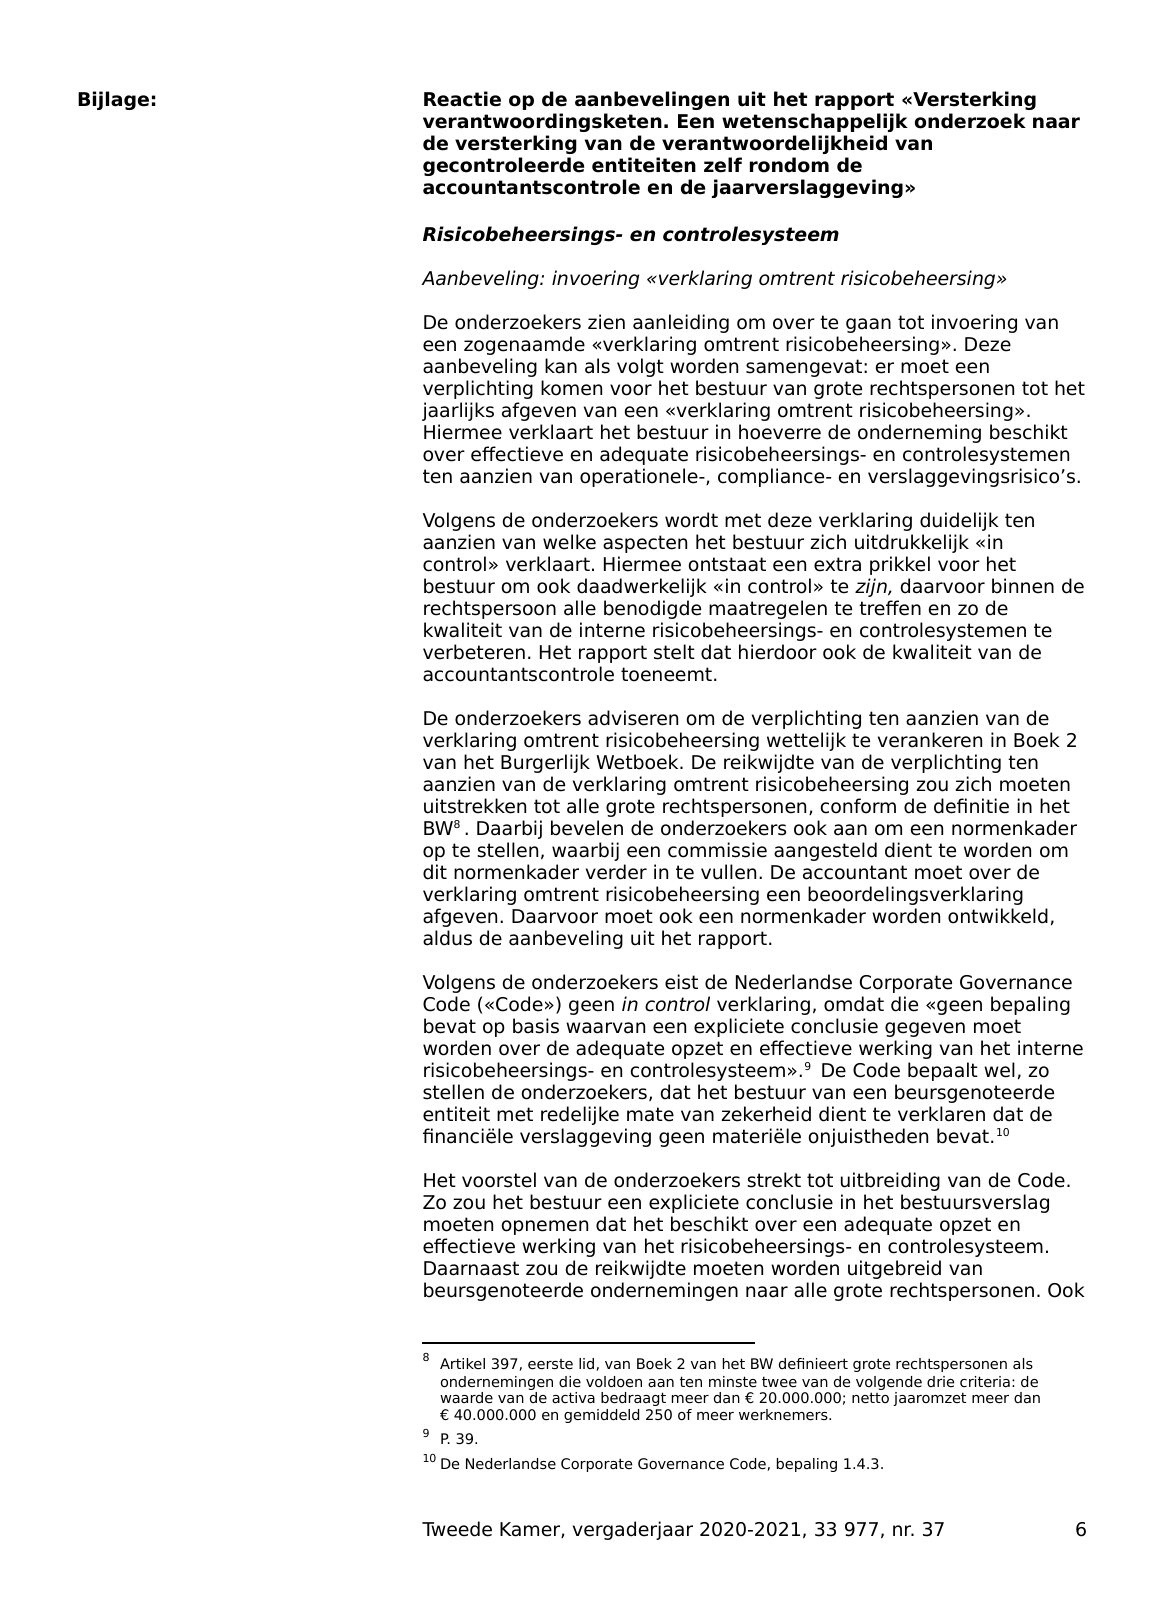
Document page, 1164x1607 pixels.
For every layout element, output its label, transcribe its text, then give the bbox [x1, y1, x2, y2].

text P. 39. [422, 1427, 1087, 1449]
text De Nederlandse Corporate Governance Code, bepaling 1.4.3. [422, 1452, 1087, 1474]
subtitle Bijlage: Reactie op de aanbevelingen uit het rapport «Versterking verantwoordingsketen. Een wetenschappelijk onderzoek naar de versterking van de verantwoordelijkheid van gecontroleerde entiteiten zelf rondom de accountantscontrole en de jaarverslaggeving» [77, 89, 1087, 199]
text Artikel 397, eerste lid, van Boek 2 van het BW definieert grote rechtspersonen als ondernemingen die voldoen aan ten minste twee van de volgende drie criteria: de waarde van de activa bedraagt meer dan € 20.000.000; netto jaaromzet meer dan € 40.000.000 en gemiddeld 250 of meer werknemers. [422, 1352, 1087, 1424]
subtitle Aanbeveling: invoering «verklaring omtrent risicobeheersing» [422, 268, 1087, 290]
subtitle Risicobeheersings- en controlesysteem [422, 224, 1087, 246]
text Volgens de onderzoekers wordt met deze verklaring duidelijk ten aanzien van welke aspecten het bestuur zich uitdrukkelijk «in control» verklaart. Hiermee ontstaat een extra prikkel voor het bestuur om ook daadwerkelijk «in control» te zijn, daarvoor binnen de rechtspersoon alle benodigde maatregelen te treffen en zo de kwaliteit van de interne risicobeheersings- en controlesystemen te verbeteren. Het rapport stelt dat hierdoor ook de kwaliteit van de accountantscontrole toeneemt. [422, 510, 1087, 686]
text Het voorstel van de onderzoekers strekt tot uitbreiding van de Code. Zo zou het bestuur een expliciete conclusie in het bestuursverslag moeten opnemen dat het beschikt over een adequate opzet en effectieve werking van het risicobeheersings- en controlesysteem. Daarnaast zou de reikwijdte moeten worden uitgebreid van beursgenoteerde ondernemingen naar alle grote rechtspersonen. Ook [422, 1170, 1087, 1302]
text De onderzoekers zien aanleiding om over te gaan tot invoering van een zogenaamde «verklaring omtrent risicobeheersing». Deze aanbeveling kan als volgt worden samengevat: er moet een verplichting komen voor het bestuur van grote rechtspersonen tot het jaarlijks afgeven van een «verklaring omtrent risicobeheersing». Hiermee verklaart het bestuur in hoeverre de onderneming beschikt over effectieve en adequate risicobeheersings- en controlesystemen ten aanzien van operationele-, compliance- en verslaggevingsrisico’s. [422, 312, 1087, 488]
text De onderzoekers adviseren om de verplichting ten aanzien van de verklaring omtrent risicobeheersing wettelijk te verankeren in Boek 2 van het Burgerlijk Wetboek. De reikwijdte van de verplichting ten aanzien van de verklaring omtrent risicobeheersing zou zich moeten uitstrekken tot alle grote rechtspersonen, conform de definitie in het BW. Daarbij bevelen de onderzoekers ook aan om een normenkader op te stellen, waarbij een commissie aangesteld dient te worden om dit normenkader verder in te vullen. De accountant moet over de verklaring omtrent risicobeheersing een beoordelingsverklaring afgeven. Daarvoor moet ook een normenkader worden ontwikkeld, aldus de aanbeveling uit het rapport. [422, 708, 1087, 950]
text Volgens de onderzoekers eist de Nederlandse Corporate Governance Code («Code») geen in control verklaring, omdat die «geen bepaling bevat op basis waarvan een expliciete conclusie gegeven moet worden over de adequate opzet en effectieve werking van het interne risicobeheersings- en controlesysteem». De Code bepaalt wel, zo stellen de onderzoekers, dat het bestuur van een beursgenoteerde entiteit met redelijke mate van zekerheid dient te verklaren dat de financiële verslaggeving geen materiële onjuistheden bevat. [422, 972, 1087, 1148]
